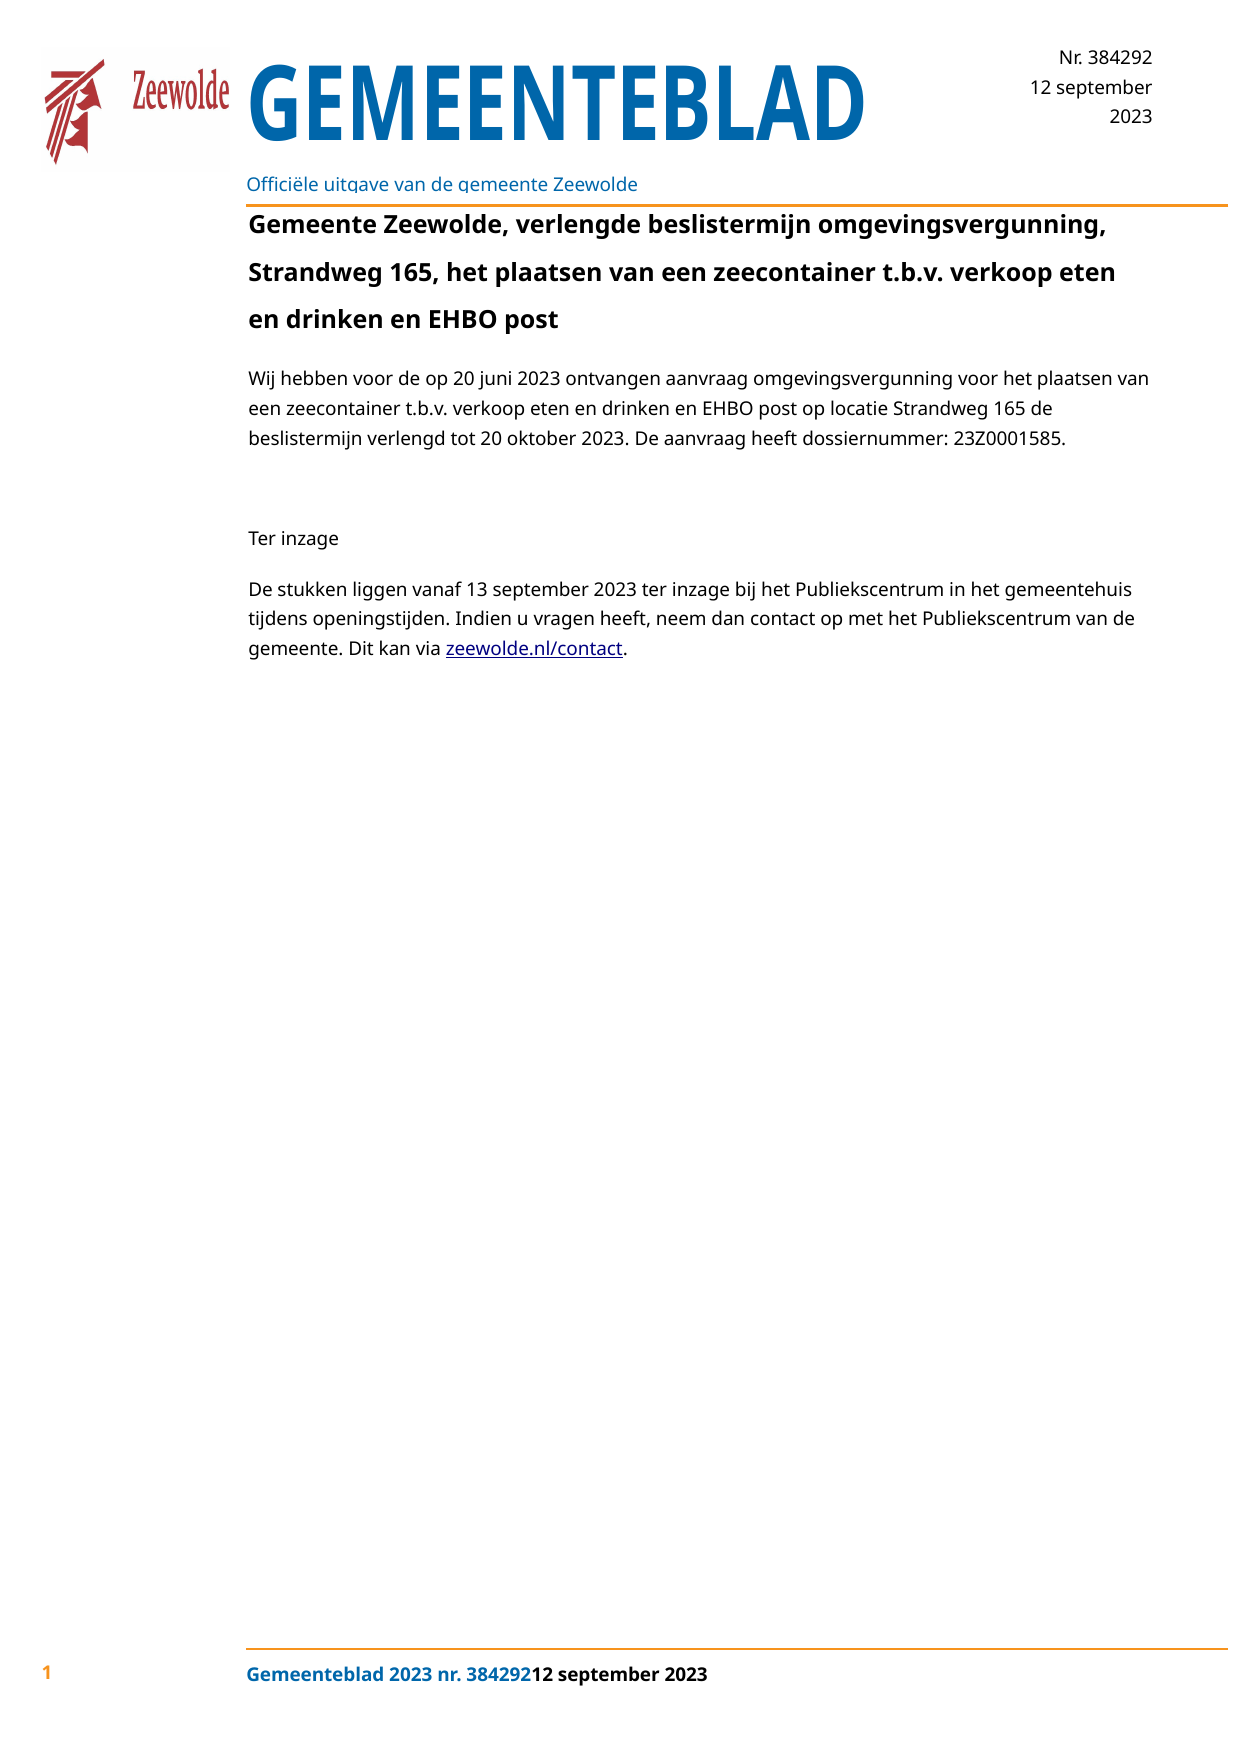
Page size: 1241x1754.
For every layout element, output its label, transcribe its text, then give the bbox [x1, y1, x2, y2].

picture [41, 47, 231, 172]
text Gemeente Zeewolde, verlengde beslistermijn omgevingsvergunning, Strandweg 165, het plaatsen van een zeecontainer t.b.v. verkoop eten en drinken en EHBO post [248, 207, 1152, 336]
text De stukken liggen vanaf 13 september 2023 ter inzage bij het Publiekscentrum in het gemeentehuis tijdens openingstijden. Indien u vragen heeft, neem dan contact op met het Publiekscentrum van de gemeente. Dit kan via zeewolde.nl/contact. [248, 576, 1152, 661]
text Wij hebben voor de op 20 juni 2023 ontvangen aanvraag omgevingsvergunning voor het plaatsen van een zeecontainer t.b.v. verkoop eten en drinken en EHBO post op locatie Strandweg 165 de beslistermijn verlengd tot 20 oktober 2023. De aanvraag heeft dossiernummer: 23Z0001585. [248, 366, 1152, 450]
text Ter inzage [248, 526, 1152, 551]
